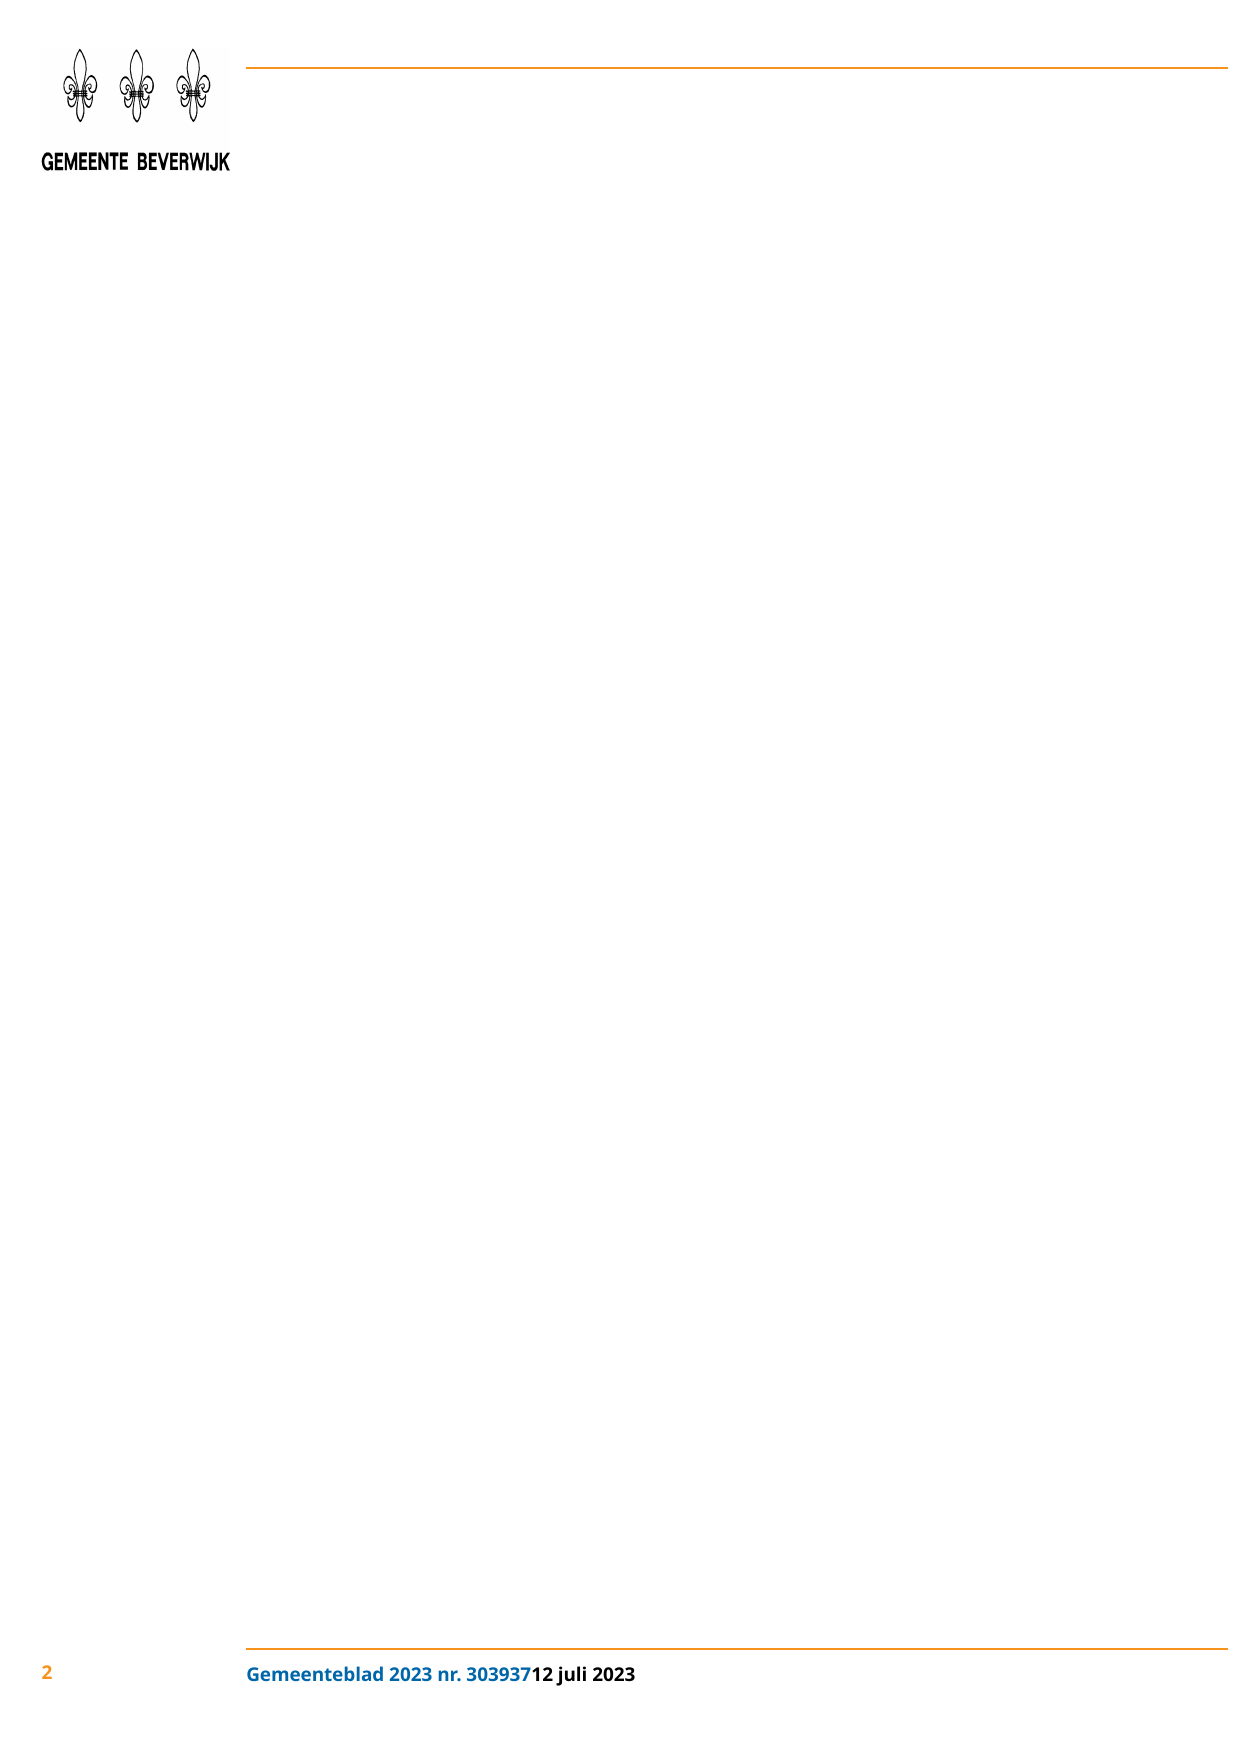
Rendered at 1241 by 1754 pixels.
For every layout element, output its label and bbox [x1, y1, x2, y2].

picture [41, 47, 231, 172]
